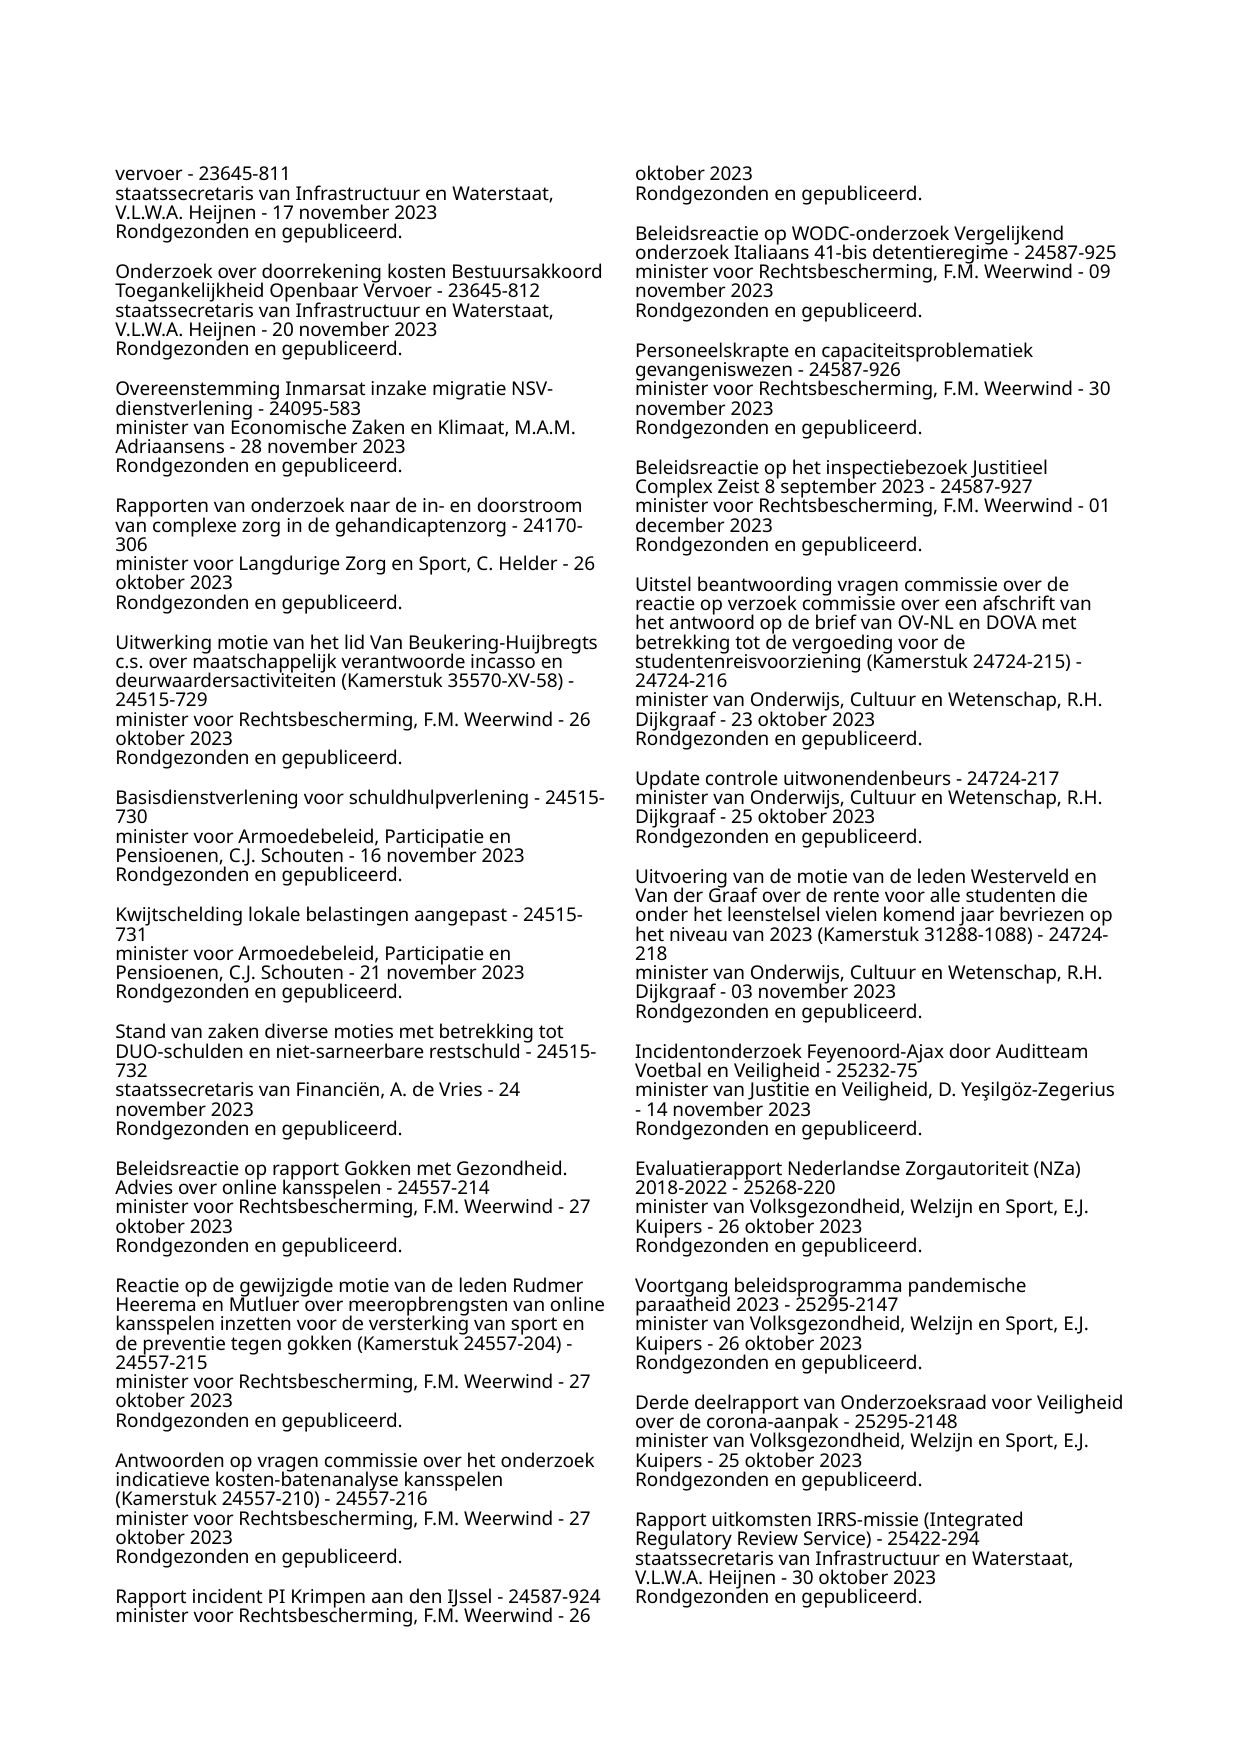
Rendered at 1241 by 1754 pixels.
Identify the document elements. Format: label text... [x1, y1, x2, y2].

text staatssecretaris van Infrastructuur en Waterstaat, V.L.W.A. Heijnen - 20 november 2023 [115, 302, 605, 340]
text minister voor Rechtsbescherming, F.M. Weerwind - 26 [115, 1607, 605, 1627]
text Rondgezonden en gepubliceerd. [635, 184, 1125, 204]
text minister van Economische Zaken en Klimaat, M.A.M. Adriaansens - 28 november 2023 [115, 419, 605, 457]
text Antwoorden op vragen commissie over het onderzoek indicatieve kosten-batenanalyse kansspelen (Kamerstuk 24557-210) - 24557-216 [115, 1452, 605, 1509]
text Rondgezonden en gepubliceerd. [115, 594, 605, 613]
text Rondgezonden en gepubliceerd. [635, 419, 1125, 438]
text Basisdienstverlening voor schuldhulpverlening - 24515-730 [115, 789, 605, 828]
text Rondgezonden en gepubliceerd. [115, 1237, 605, 1256]
text minister voor Rechtsbescherming, F.M. Weerwind - 09 november 2023 [635, 263, 1125, 302]
text Onderzoek over doorrekening kosten Bestuursakkoord Toegankelijkheid Openbaar Vervoer - 23645-812 [115, 263, 605, 302]
text Beleidsreactie op rapport Gokken met Gezondheid. Advies over online kansspelen - 24557-214 [115, 1160, 605, 1198]
text staatssecretaris van Financiën, A. de Vries - 24 november 2023 [115, 1081, 605, 1120]
text minister voor Rechtsbescherming, F.M. Weerwind - 27 oktober 2023 [115, 1198, 605, 1237]
text minister van Onderwijs, Cultuur en Wetenschap, R.H. Dijkgraaf - 23 oktober 2023 [635, 691, 1125, 730]
text Rondgezonden en gepubliceerd. [635, 302, 1125, 321]
text minister voor Rechtsbescherming, F.M. Weerwind - 27 oktober 2023 [115, 1373, 605, 1412]
text minister voor Rechtsbescherming, F.M. Weerwind - 27 oktober 2023 [115, 1509, 605, 1548]
text Overeenstemming Inmarsat inzake migratie NSV-dienstverlening - 24095-583 [115, 380, 605, 419]
text vervoer - 23645-811 [115, 165, 605, 184]
text Rondgezonden en gepubliceerd. [635, 1471, 1125, 1490]
text Beleidsreactie op het inspectiebezoek Justitieel Complex Zeist 8 september 2023 - 24587-927 [635, 459, 1125, 497]
text Voortgang beleidsprogramma pandemische paraatheid 2023 - 25295-2147 [635, 1277, 1125, 1315]
text oktober 2023 [635, 165, 1125, 184]
text Rondgezonden en gepubliceerd. [115, 1412, 605, 1431]
text Rondgezonden en gepubliceerd. [635, 1354, 1125, 1373]
text Update controle uitwonendenbeurs - 24724-217 [635, 770, 1125, 789]
text Rapport incident PI Krimpen aan den IJssel - 24587-924 [115, 1588, 605, 1607]
text Rondgezonden en gepubliceerd. [635, 1120, 1125, 1139]
text Rondgezonden en gepubliceerd. [115, 749, 605, 768]
text Rondgezonden en gepubliceerd. [115, 340, 605, 359]
text Rondgezonden en gepubliceerd. [115, 1548, 605, 1567]
text Kwijtschelding lokale belastingen aangepast - 24515-731 [115, 906, 605, 945]
text minister voor Rechtsbescherming, F.M. Weerwind - 26 oktober 2023 [115, 711, 605, 749]
text Rondgezonden en gepubliceerd. [115, 1120, 605, 1139]
text Reactie op de gewijzigde motie van de leden Rudmer Heerema en Mutluer over meeropbrengsten van online kansspelen inzetten voor de versterking van sport en de preventie tegen gokken (Kamerstuk 24557-204) - 24557-215 [115, 1277, 605, 1373]
text minister van Volksgezondheid, Welzijn en Sport, E.J. Kuipers - 25 oktober 2023 [635, 1432, 1125, 1471]
text minister voor Armoedebeleid, Participatie en Pensioenen, C.J. Schouten - 16 november 2023 [115, 828, 605, 866]
text Evaluatierapport Nederlandse Zorgautoriteit (NZa) 2018-2022 - 25268-220 [635, 1160, 1125, 1198]
text minister van Onderwijs, Cultuur en Wetenschap, R.H. Dijkgraaf - 03 november 2023 [635, 964, 1125, 1003]
text Rondgezonden en gepubliceerd. [115, 866, 605, 886]
text minister voor Armoedebeleid, Participatie en Pensioenen, C.J. Schouten - 21 november 2023 [115, 945, 605, 983]
text Derde deelrapport van Onderzoeksraad voor Veiligheid over de corona-aanpak - 25295-2148 [635, 1394, 1125, 1432]
text minister van Justitie en Veiligheid, D. Yeşilgöz-Zegerius - 14 november 2023 [635, 1081, 1125, 1120]
text minister van Volksgezondheid, Welzijn en Sport, E.J. Kuipers - 26 oktober 2023 [635, 1198, 1125, 1237]
text Rondgezonden en gepubliceerd. [635, 730, 1125, 749]
text minister voor Rechtsbescherming, F.M. Weerwind - 30 november 2023 [635, 380, 1125, 419]
text Rondgezonden en gepubliceerd. [115, 223, 605, 242]
text Stand van zaken diverse moties met betrekking tot DUO-schulden en niet-sarneerbare restschuld - 24515-732 [115, 1023, 605, 1081]
text Rondgezonden en gepubliceerd. [635, 1588, 1125, 1607]
text Uitstel beantwoording vragen commissie over de reactie op verzoek commissie over een afschrift van het antwoord op de brief van OV-NL en DOVA met betrekking tot de vergoeding voor de studentenreisvoorziening (Kamerstuk 24724-215) - 24724-216 [635, 576, 1125, 691]
text staatssecretaris van Infrastructuur en Waterstaat, V.L.W.A. Heijnen - 30 oktober 2023 [635, 1549, 1125, 1588]
text minister van Volksgezondheid, Welzijn en Sport, E.J. Kuipers - 26 oktober 2023 [635, 1315, 1125, 1354]
text Rondgezonden en gepubliceerd. [635, 828, 1125, 847]
text Rondgezonden en gepubliceerd. [635, 1237, 1125, 1256]
text Rondgezonden en gepubliceerd. [115, 983, 605, 1003]
text Incidentonderzoek Feyenoord-Ajax door Auditteam Voetbal en Veiligheid - 25232-75 [635, 1043, 1125, 1081]
text Rondgezonden en gepubliceerd. [635, 1003, 1125, 1022]
text staatssecretaris van Infrastructuur en Waterstaat, V.L.W.A. Heijnen - 17 november 2023 [115, 184, 605, 223]
text minister van Onderwijs, Cultuur en Wetenschap, R.H. Dijkgraaf - 25 oktober 2023 [635, 789, 1125, 828]
text Uitwerking motie van het lid Van Beukering-Huijbregts c.s. over maatschappelijk verantwoorde incasso en deurwaardersactiviteiten (Kamerstuk 35570-XV-58) - 24515-729 [115, 634, 605, 711]
text minister voor Rechtsbescherming, F.M. Weerwind - 01 december 2023 [635, 497, 1125, 536]
text Rapporten van onderzoek naar de in- en doorstroom van complexe zorg in de gehandicaptenzorg - 24170-306 [115, 497, 605, 555]
text Uitvoering van de motie van de leden Westerveld en Van der Graaf over de rente voor alle studenten die onder het leenstelsel vielen komend jaar bevriezen op het niveau van 2023 (Kamerstuk 31288-1088) - 24724-218 [635, 868, 1125, 964]
text Rondgezonden en gepubliceerd. [635, 536, 1125, 555]
text Beleidsreactie op WODC-onderzoek Vergelijkend onderzoek Italiaans 41-bis detentieregime - 24587-925 [635, 224, 1125, 263]
text Rondgezonden en gepubliceerd. [115, 457, 605, 477]
text Personeelskrapte en capaciteitsproblematiek gevangeniswezen - 24587-926 [635, 342, 1125, 380]
text minister voor Langdurige Zorg en Sport, C. Helder - 26 oktober 2023 [115, 555, 605, 594]
text Rapport uitkomsten IRRS-missie (Integrated Regulatory Review Service) - 25422-294 [635, 1511, 1125, 1549]
